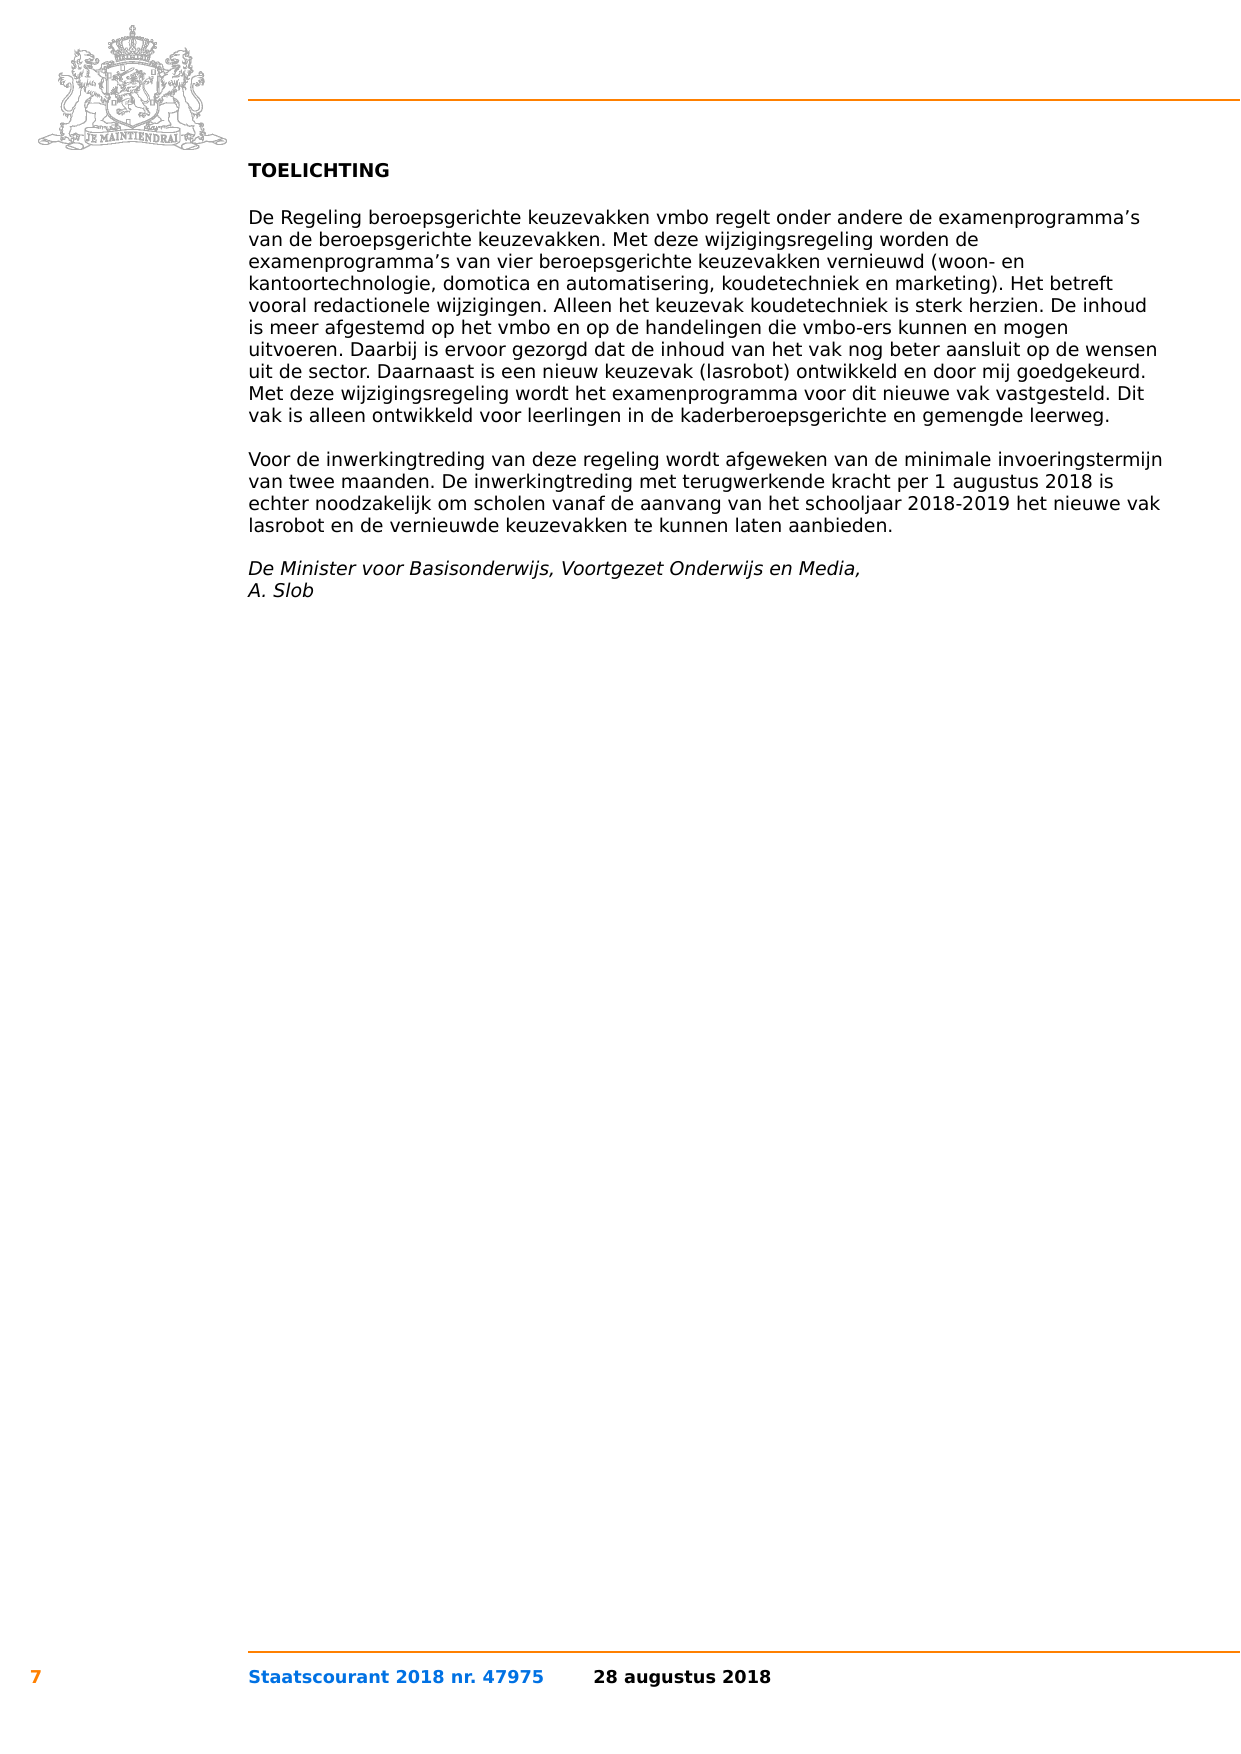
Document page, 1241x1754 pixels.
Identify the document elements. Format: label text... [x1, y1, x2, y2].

text De Regeling beroepsgerichte keuzevakken vmbo regelt onder andere de examenprogramma’s van de beroepsgerichte keuzevakken. Met deze wijzigingsregeling worden de examenprogramma’s van vier beroepsgerichte keuzevakken vernieuwd (woon- en kantoortechnologie, domotica en automatisering, koudetechniek en marketing). Het betreft vooral redactionele wijzigingen. Alleen het keuzevak koudetechniek is sterk herzien. De inhoud is meer afgestemd op het vmbo en op de handelingen die vmbo-ers kunnen en mogen uitvoeren. Daarbij is ervoor gezorgd dat de inhoud van het vak nog beter aansluit op de wensen uit de sector. Daarnaast is een nieuw keuzevak (lasrobot) ontwikkeld en door mij goedgekeurd. Met deze wijzigingsregeling wordt het examenprogramma voor dit nieuwe vak vastgesteld. Dit vak is alleen ontwikkeld voor leerlingen in de kaderberoepsgerichte en gemengde leerweg. [248, 207, 1163, 427]
text Voor de inwerkingtreding van deze regeling wordt afgeweken van de minimale invoeringstermijn van twee maanden. De inwerkingtreding met terugwerkende kracht per 1 augustus 2018 is echter noodzakelijk om scholen vanaf de aanvang van het schooljaar 2018-2019 het nieuwe vak lasrobot en de vernieuwde keuzevakken te kunnen laten aanbieden. [248, 448, 1163, 536]
subtitle TOELICHTING [248, 160, 1163, 182]
text De Minister voor Basisonderwijs, Voortgezet Onderwijs en Media, A. Slob [248, 558, 1163, 602]
picture [38, 25, 227, 150]
